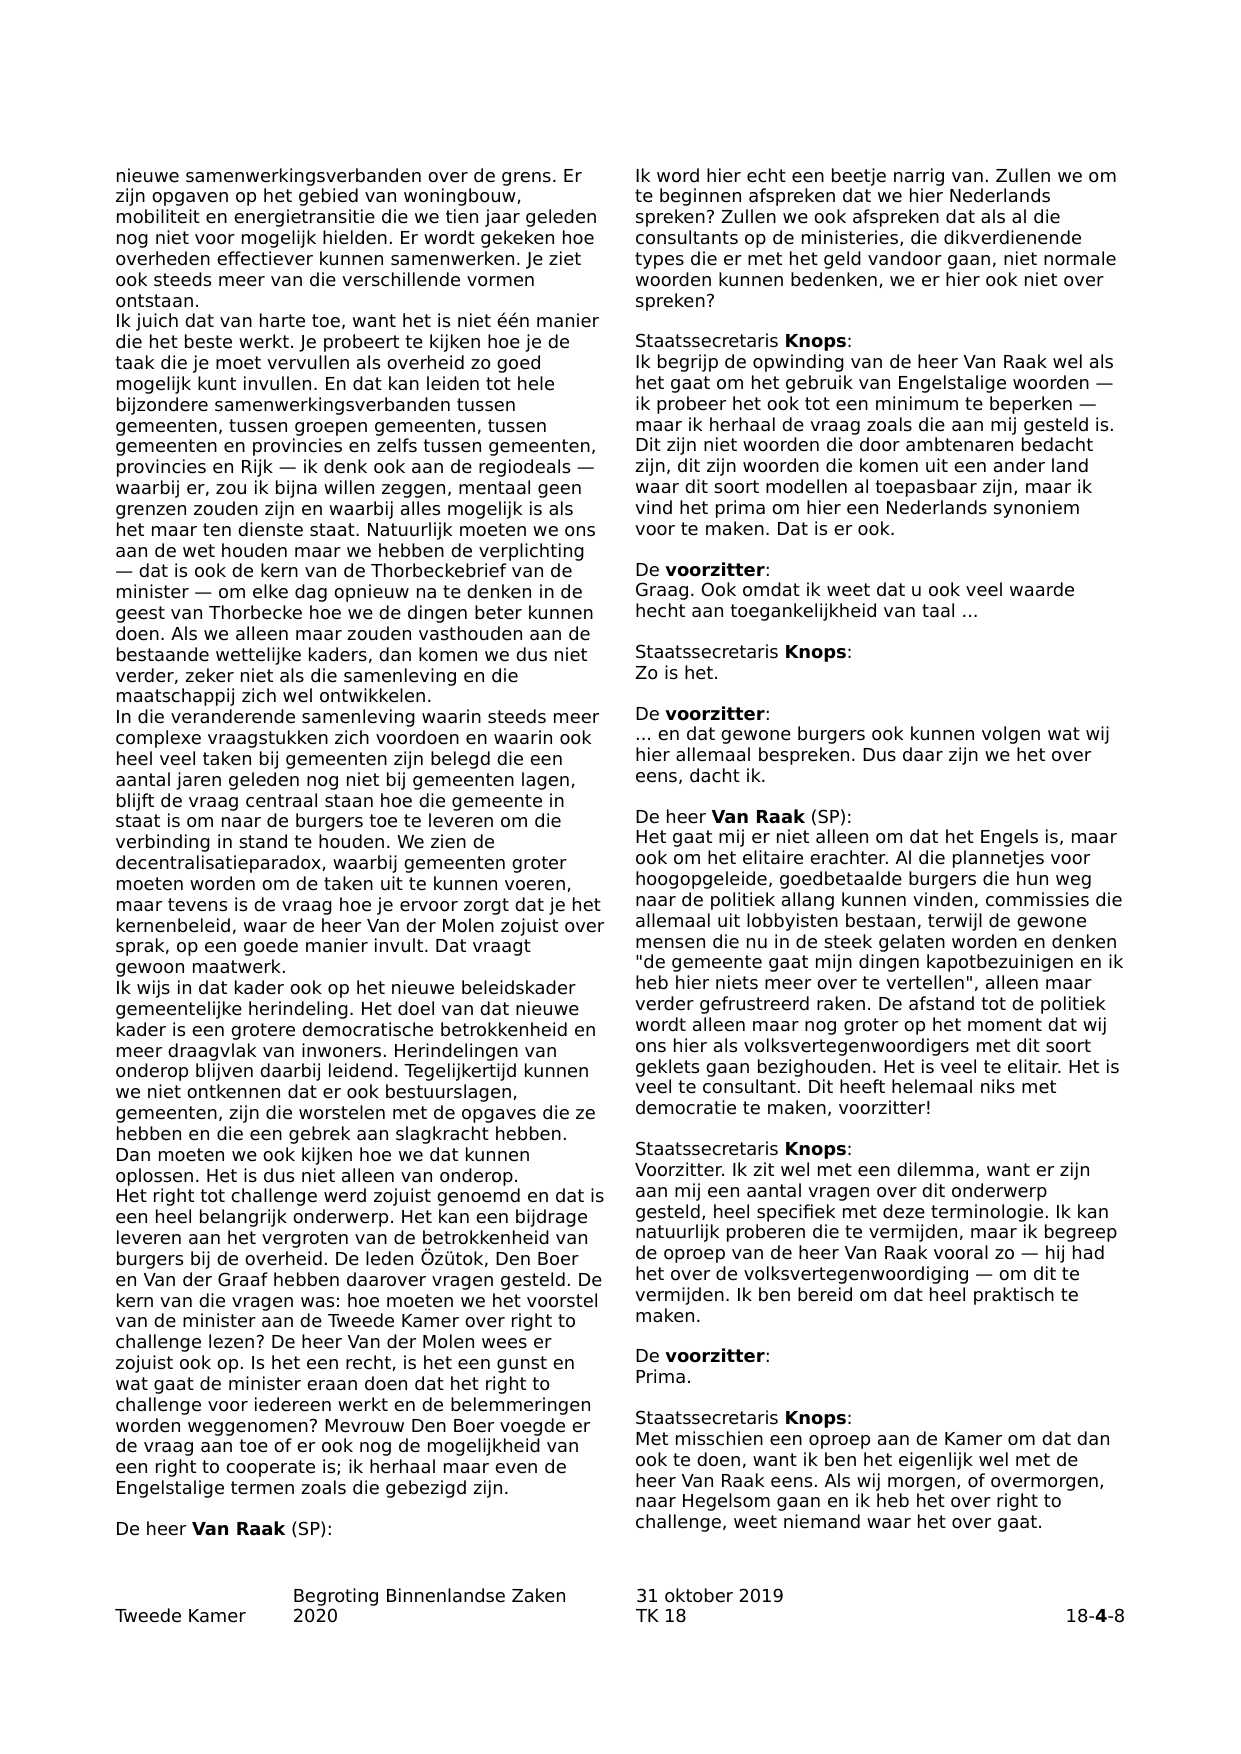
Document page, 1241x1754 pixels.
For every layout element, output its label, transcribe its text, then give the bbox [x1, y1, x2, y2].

text Voorzitter. Ik zit wel met een dilemma, want er zijn aan mij een aantal vragen over dit onderwerp gesteld, heel specifiek met deze terminologie. Ik kan natuurlijk proberen die te vermijden, maar ik begreep de oproep van de heer Van Raak vooral zo — hij had het over de volksvertegenwoordiging — om dit te vermijden. Ik ben bereid om dat heel praktisch te maken. [635, 1160, 1125, 1326]
text Staatssecretaris Knops: [635, 1139, 1125, 1160]
text De voorzitter: [635, 1346, 1125, 1367]
text nieuwe samenwerkingsverbanden over de grens. Er zijn opgaven op het gebied van woningbouw, mobiliteit en energietransitie die we tien jaar geleden nog niet voor mogelijk hielden. Er wordt gekeken hoe overheden effectiever kunnen samenwerken. Je ziet ook steeds meer van die verschillende vormen ontstaan. [115, 165, 605, 311]
text De heer Van Raak (SP): [635, 807, 1125, 827]
text Ik word hier echt een beetje narrig van. Zullen we om te beginnen afspreken dat we hier Nederlands spreken? Zullen we ook afspreken dat als al die consultants op de ministeries, die dikverdienende types die er met het geld vandoor gaan, niet normale woorden kunnen bedenken, we er hier ook niet over spreken? [635, 165, 1125, 311]
text Staatssecretaris Knops: [635, 1408, 1125, 1429]
text Ik juich dat van harte toe, want het is niet één manier die het beste werkt. Je probeert te kijken hoe je de taak die je moet vervullen als overheid zo goed mogelijk kunt invullen. En dat kan leiden tot hele bijzondere samenwerkingsverbanden tussen gemeenten, tussen groepen gemeenten, tussen gemeenten en provincies en zelfs tussen gemeenten, provincies en Rijk — ik denk ook aan de regiodeals — waarbij er, zou ik bijna willen zeggen, mentaal geen grenzen zouden zijn en waarbij alles mogelijk is als het maar ten dienste staat. Natuurlijk moeten we ons aan de wet houden maar we hebben de verplichting — dat is ook de kern van de Thorbeckebrief van de minister — om elke dag opnieuw na te denken in de geest van Thorbecke hoe we de dingen beter kunnen doen. Als we alleen maar zouden vasthouden aan de bestaande wettelijke kaders, dan komen we dus niet verder, zeker niet als die samenleving en die maatschappij zich wel ontwikkelen. [115, 311, 605, 707]
text Staatssecretaris Knops: [635, 331, 1125, 352]
text De voorzitter: [635, 559, 1125, 580]
text Met misschien een oproep aan de Kamer om dat dan ook te doen, want ik ben het eigenlijk wel met de heer Van Raak eens. Als wij morgen, of overmorgen, naar Hegelsom gaan en ik heb het over right to challenge, weet niemand waar het over gaat. [635, 1429, 1125, 1533]
text Zo is het. [635, 662, 1125, 683]
text Het right tot challenge werd zojuist genoemd en dat is een heel belangrijk onderwerp. Het kan een bijdrage leveren aan het vergroten van de betrokkenheid van burgers bij de overheid. De leden Özütok, Den Boer en Van der Graaf hebben daarover vragen gesteld. De kern van die vragen was: hoe moeten we het voorstel van de minister aan de Tweede Kamer over right to challenge lezen? De heer Van der Molen wees er zojuist ook op. Is het een recht, is het een gunst en wat gaat de minister eraan doen dat het right to challenge voor iedereen werkt en de belemmeringen worden weggenomen? Mevrouw Den Boer voegde er de vraag aan toe of er ook nog de mogelijkheid van een right to cooperate is; ik herhaal maar even de Engelstalige termen zoals die gebezigd zijn. [115, 1186, 605, 1499]
text Graag. Ook omdat ik weet dat u ook veel waarde hecht aan toegankelijkheid van taal ... [635, 580, 1125, 622]
text Prima. [635, 1367, 1125, 1388]
text De voorzitter: [635, 703, 1125, 724]
text De heer Van Raak (SP): [115, 1519, 605, 1539]
text Het gaat mij er niet alleen om dat het Engels is, maar ook om het elitaire erachter. Al die plannetjes voor hoogopgeleide, goedbetaalde burgers die hun weg naar de politiek allang kunnen vinden, commissies die allemaal uit lobbyisten bestaan, terwijl de gewone mensen die nu in de steek gelaten worden en denken "de gemeente gaat mijn dingen kapotbezuinigen en ik heb hier niets meer over te vertellen", alleen maar verder gefrustreerd raken. De afstand tot de politiek wordt alleen maar nog groter op het moment dat wij ons hier als volksvertegenwoordigers met dit soort geklets gaan bezighouden. Het is veel te elitair. Het is veel te consultant. Dit heeft helemaal niks met democratie te maken, voorzitter! [635, 827, 1125, 1119]
text ... en dat gewone burgers ook kunnen volgen wat wij hier allemaal bespreken. Dus daar zijn we het over eens, dacht ik. [635, 724, 1125, 787]
text Staatssecretaris Knops: [635, 642, 1125, 662]
text In die veranderende samenleving waarin steeds meer complexe vraagstukken zich voordoen en waarin ook heel veel taken bij gemeenten zijn belegd die een aantal jaren geleden nog niet bij gemeenten lagen, blijft de vraag centraal staan hoe die gemeente in staat is om naar de burgers toe te leveren om die verbinding in stand te houden. We zien de decentralisatieparadox, waarbij gemeenten groter moeten worden om de taken uit te kunnen voeren, maar tevens is de vraag hoe je ervoor zorgt dat je het kernenbeleid, waar de heer Van der Molen zojuist over sprak, op een goede manier invult. Dat vraagt gewoon maatwerk. [115, 707, 605, 978]
text Ik begrijp de opwinding van de heer Van Raak wel als het gaat om het gebruik van Engelstalige woorden — ik probeer het ook tot een minimum te beperken — maar ik herhaal de vraag zoals die aan mij gesteld is. Dit zijn niet woorden die door ambtenaren bedacht zijn, dit zijn woorden die komen uit een ander land waar dit soort modellen al toepasbaar zijn, maar ik vind het prima om hier een Nederlands synoniem voor te maken. Dat is er ook. [635, 352, 1125, 539]
text Ik wijs in dat kader ook op het nieuwe beleidskader gemeentelijke herindeling. Het doel van dat nieuwe kader is een grotere democratische betrokkenheid en meer draagvlak van inwoners. Herindelingen van onderop blijven daarbij leidend. Tegelijkertijd kunnen we niet ontkennen dat er ook bestuurslagen, gemeenten, zijn die worstelen met de opgaves die ze hebben en die een gebrek aan slagkracht hebben. Dan moeten we ook kijken hoe we dat kunnen oplossen. Het is dus niet alleen van onderop. [115, 978, 605, 1186]
